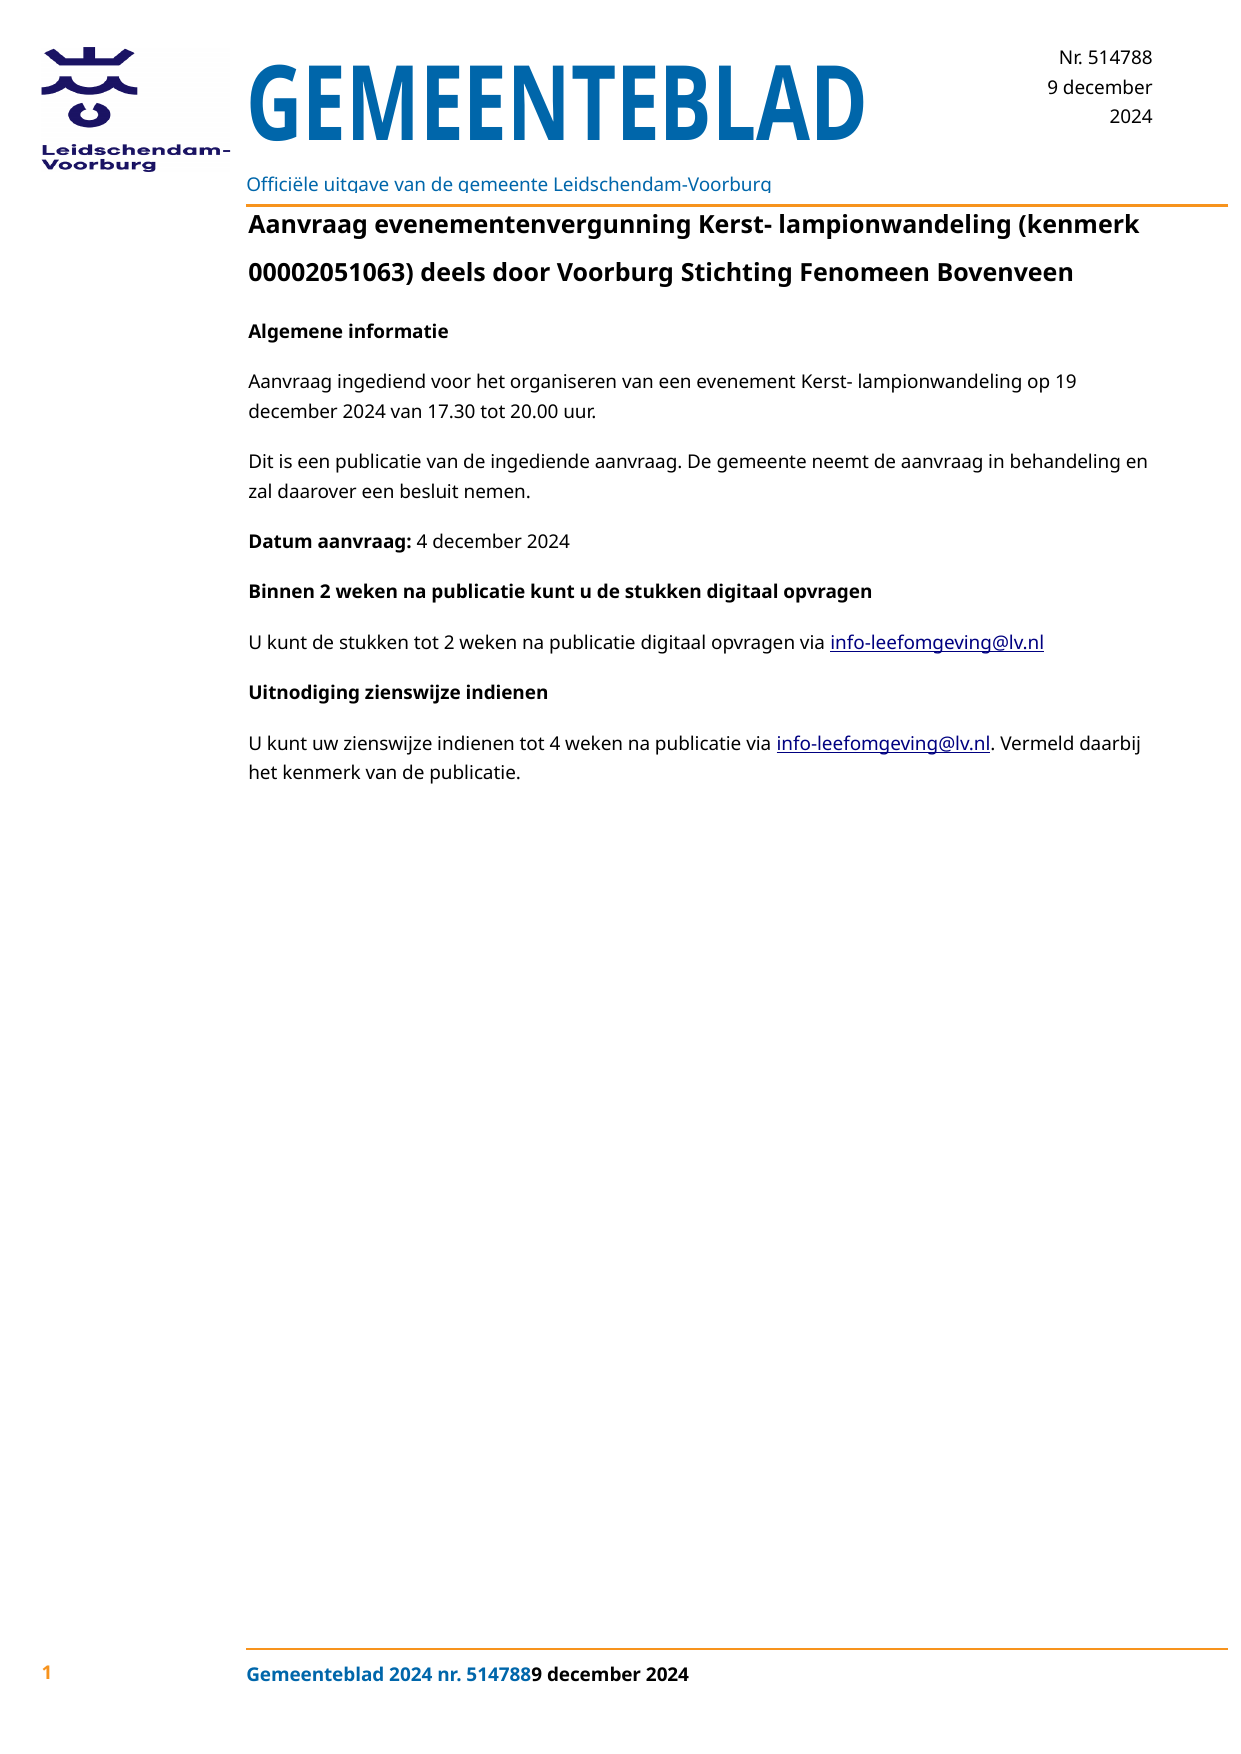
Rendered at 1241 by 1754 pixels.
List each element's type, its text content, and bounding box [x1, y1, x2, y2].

text Uitnodiging zienswijze indienen [248, 679, 1152, 705]
text U kunt uw zienswijze indienen tot 4 weken na publicatie via info-leefomgeving@lv.nl. Vermeld daarbij het kenmerk van de publicatie. [248, 730, 1152, 785]
text Aanvraag ingediend voor het organiseren van een evenement Kerst- lampionwandeling op 19 december 2024 van 17.30 tot 20.00 uur. [248, 368, 1152, 424]
text Binnen 2 weken na publicatie kunt u de stukken digitaal opvragen [248, 579, 1152, 604]
text Aanvraag evenementenvergunning Kerst- lampionwandeling (kenmerk 00002051063) deels door Voorburg Stichting Fenomeen Bovenveen [248, 207, 1152, 288]
text Dit is een publicatie van de ingediende aanvraag. De gemeente neemt de aanvraag in behandeling en zal daarover een besluit nemen. [248, 448, 1152, 504]
text Algemene informatie [248, 318, 1152, 344]
text U kunt de stukken tot 2 weken na publicatie digitaal opvragen via info-leefomgeving@lv.nl [248, 629, 1152, 655]
text Datum aanvraag: 4 december 2024 [248, 528, 1152, 554]
picture [41, 47, 231, 172]
